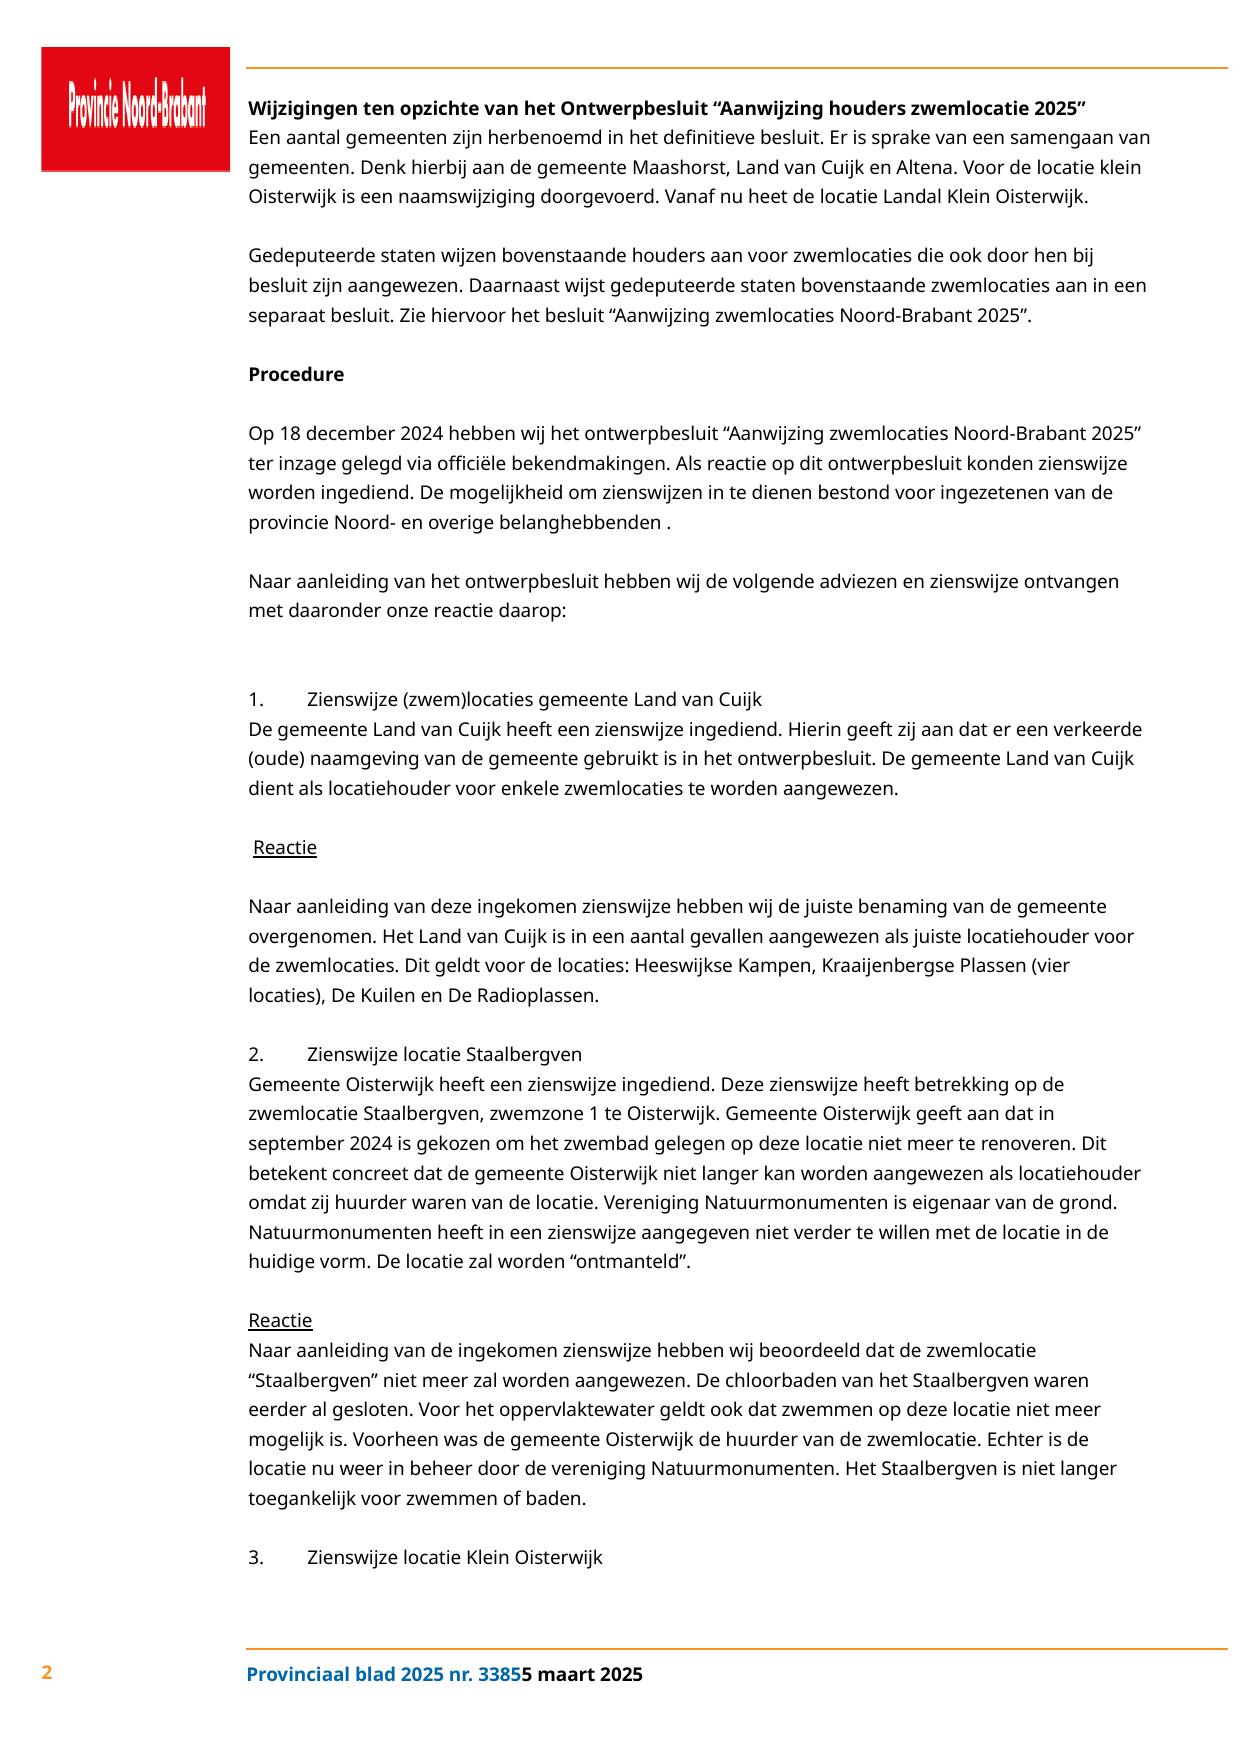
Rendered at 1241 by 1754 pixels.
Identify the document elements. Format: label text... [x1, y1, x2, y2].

list Zienswijze (zwem)locaties gemeente Land van Cuijk [248, 686, 1152, 712]
text Naar aanleiding van de ingekomen zienswijze hebben wij beoordeeld dat de zwemlocatie “Staalbergven” niet meer zal worden aangewezen. De chloorbaden van het Staalbergven waren eerder al gesloten. Voor het oppervlaktewater geldt ook dat zwemmen op deze locatie niet meer mogelijk is. Voorheen was de gemeente Oisterwijk de huurder van de zwemlocatie. Echter is de locatie nu weer in beheer door de vereniging Natuurmonumenten. Het Staalbergven is niet langer toegankelijk voor zwemmen of baden. [248, 1337, 1152, 1511]
text Reactie [248, 834, 1152, 860]
text Naar aanleiding van het ontwerpbesluit hebben wij de volgende adviezen en zienswijze ontvangen met daaronder onze reactie daarop: [248, 568, 1152, 623]
text Procedure [248, 361, 1152, 387]
picture [41, 47, 231, 172]
text Gedeputeerde staten wijzen bovenstaande houders aan voor zwemlocaties die ook door hen bij besluit zijn aangewezen. Daarnaast wijst gedeputeerde staten bovenstaande zwemlocaties aan in een separaat besluit. Zie hiervoor het besluit “Aanwijzing zwemlocaties Noord-Brabant 2025”. [248, 243, 1152, 328]
text De gemeente Land van Cuijk heeft een zienswijze ingediend. Hierin geeft zij aan dat er een verkeerde (oude) naamgeving van de gemeente gebruikt is in het ontwerpbesluit. De gemeente Land van Cuijk dient als locatiehouder voor enkele zwemlocaties te worden aangewezen. [248, 716, 1152, 801]
text Op 18 december 2024 hebben wij het ontwerpbesluit “Aanwijzing zwemlocaties Noord-Brabant 2025” ter inzage gelegd via officiële bekendmakingen. Als reactie op dit ontwerpbesluit konden zienswijze worden ingediend. De mogelijkheid om zienswijzen in te dienen bestond voor ingezetenen van de provincie Noord- en overige belanghebbenden . [248, 420, 1152, 535]
text Een aantal gemeenten zijn herbenoemd in het definitieve besluit. Er is sprake van een samengaan van gemeenten. Denk hierbij aan de gemeente Maashorst, Land van Cuijk en Altena. Voor de locatie klein Oisterwijk is een naamswijziging doorgevoerd. Vanaf nu heet de locatie Landal Klein Oisterwijk. [248, 124, 1152, 209]
list Zienswijze locatie Klein Oisterwijk [248, 1544, 1152, 1570]
text Naar aanleiding van deze ingekomen zienswijze hebben wij de juiste benaming van de gemeente overgenomen. Het Land van Cuijk is in een aantal gevallen aangewezen als juiste locatiehouder voor de zwemlocaties. Dit geldt voor de locaties: Heeswijkse Kampen, Kraaijenbergse Plassen (vier locaties), De Kuilen en De Radioplassen. [248, 893, 1152, 1008]
text Reactie [248, 1308, 1152, 1333]
text Gemeente Oisterwijk heeft een zienswijze ingediend. Deze zienswijze heeft betrekking op de zwemlocatie Staalbergven, zwemzone 1 te Oisterwijk. Gemeente Oisterwijk geeft aan dat in september 2024 is gekozen om het zwembad gelegen op deze locatie niet meer te renoveren. Dit betekent concreet dat de gemeente Oisterwijk niet langer kan worden aangewezen als locatiehouder omdat zij huurder waren van de locatie. Vereniging Natuurmonumenten is eigenaar van de grond. Natuurmonumenten heeft in een zienswijze aangegeven niet verder te willen met de locatie in de huidige vorm. De locatie zal worden “ontmanteld”. [248, 1071, 1152, 1274]
list Zienswijze locatie Staalbergven [248, 1041, 1152, 1067]
text Wijzigingen ten opzichte van het Ontwerpbesluit “Aanwijzing houders zwemlocatie 2025” [248, 95, 1152, 121]
